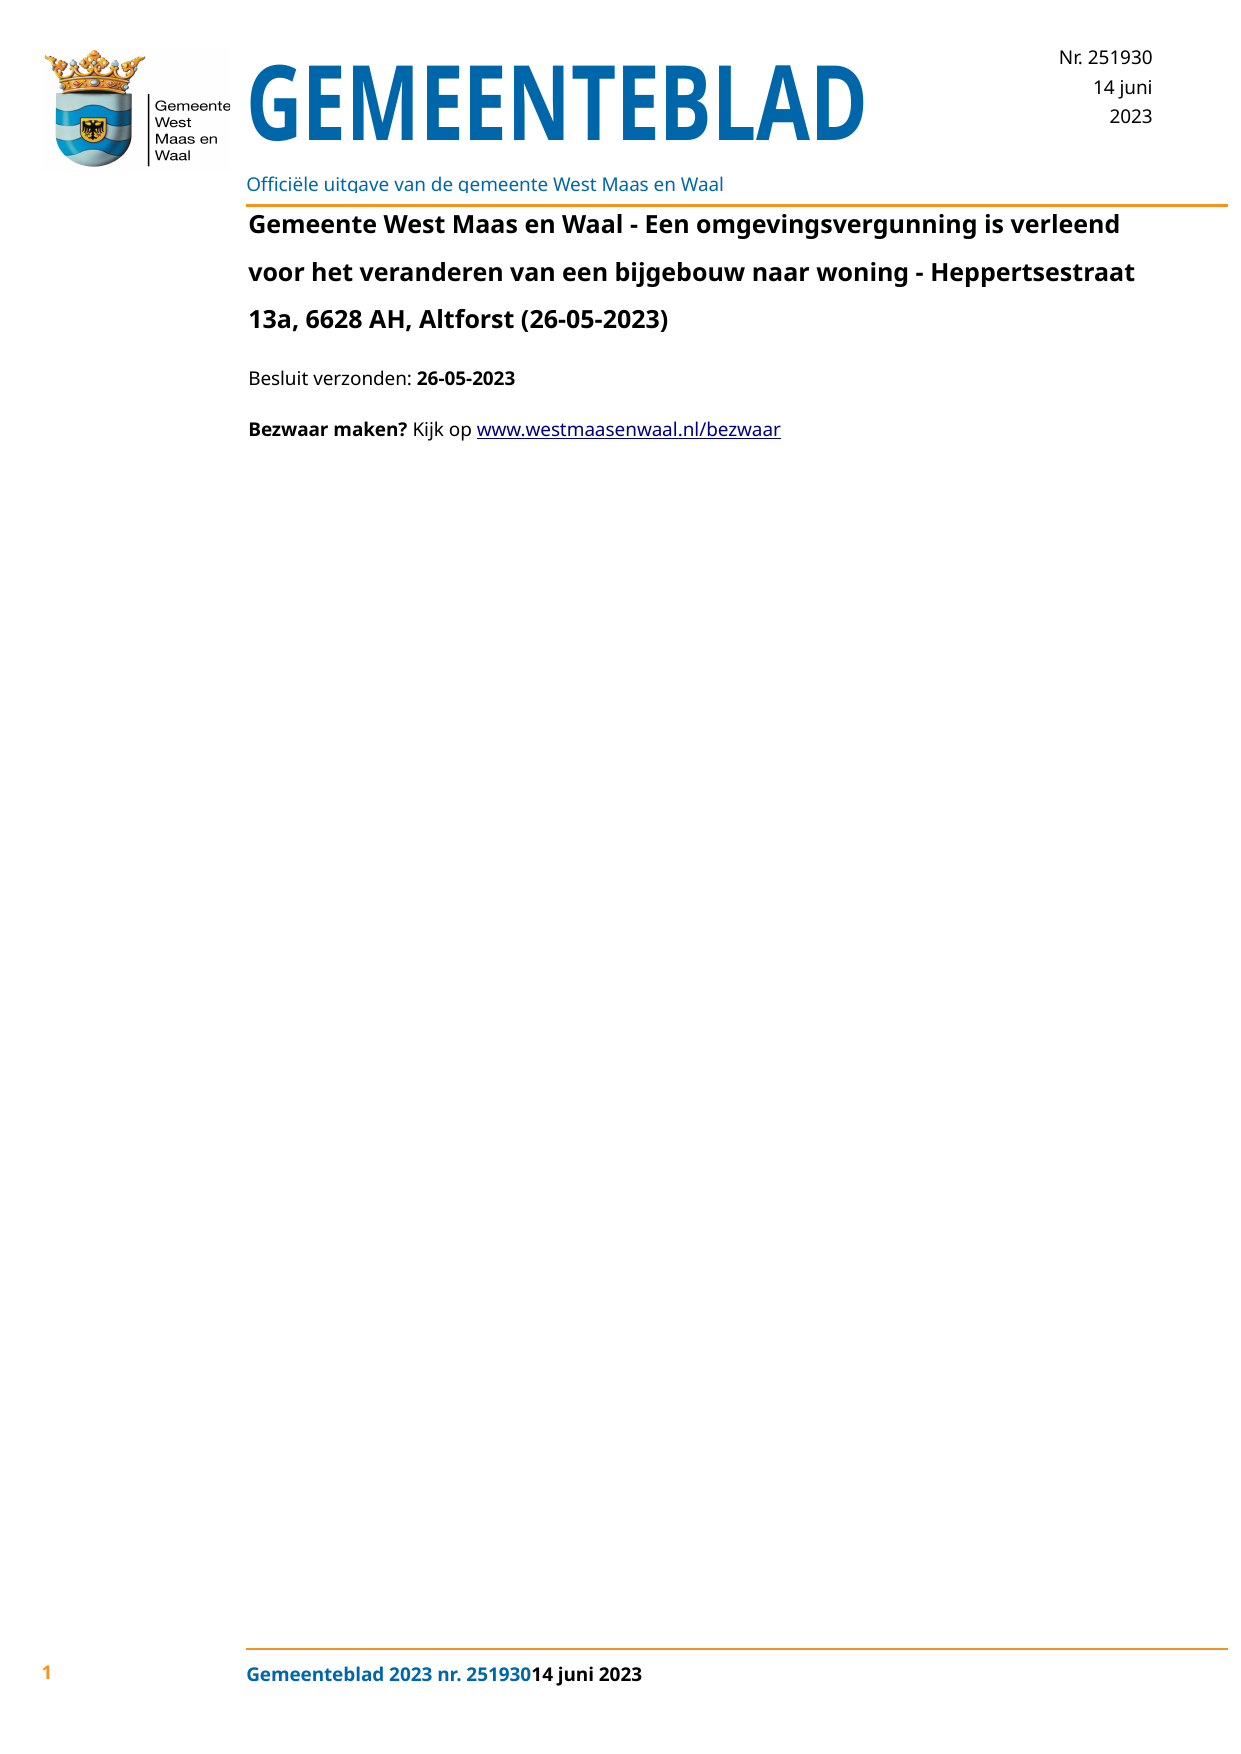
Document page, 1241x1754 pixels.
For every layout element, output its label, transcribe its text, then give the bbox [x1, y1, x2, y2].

picture [41, 47, 231, 172]
text Gemeente West Maas en Waal - Een omgevingsvergunning is verleend voor het veranderen van een bijgebouw naar woning - Heppertsestraat 13a, 6628 AH, Altforst (26-05-2023) [248, 207, 1152, 336]
text Besluit verzonden: 26-05-2023 [248, 366, 1152, 391]
text Bezwaar maken? Kijk op www.westmaasenwaal.nl/bezwaar [248, 416, 1152, 442]
